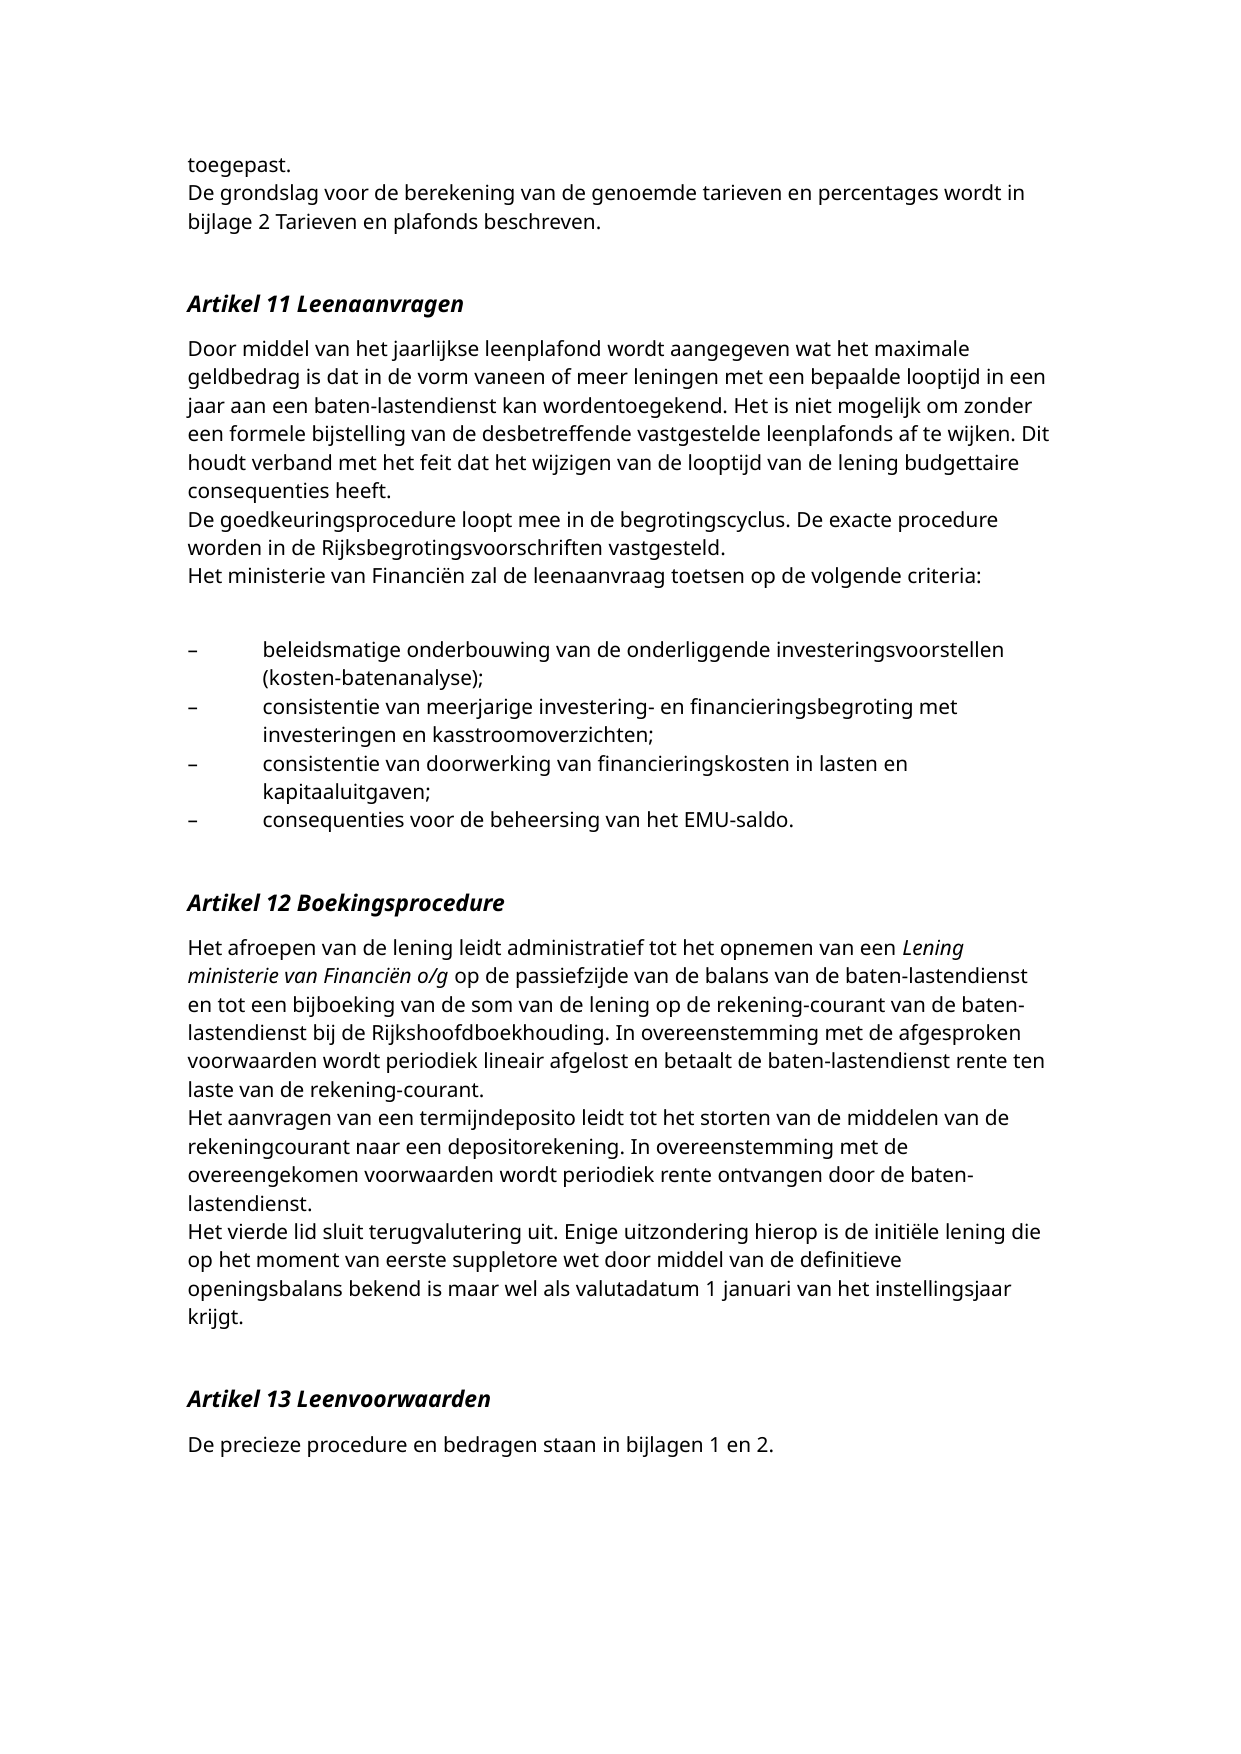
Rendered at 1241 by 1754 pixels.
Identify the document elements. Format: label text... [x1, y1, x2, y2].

text Het afroepen van de lening leidt administratief tot het opnemen van een Lening ministerie van Financiën o/g op de passiefzijde van de balans van de baten-lastendienst en tot een bijboeking van de som van de lening op de rekening-courant van de baten-lastendienst bij de Rijkshoofdboekhouding. In overeenstemming met de afgesproken voorwaarden wordt periodiek lineair afgelost en betaalt de baten-lastendienst rente ten laste van de rekening-courant. [187, 933, 1053, 1103]
text Het ministerie van Financiën zal de leenaanvraag toetsen op de volgende criteria: [187, 562, 1053, 590]
list consistentie van meerjarige investering- en financieringsbegroting met investeringen en kasstroomoverzichten; [187, 692, 1053, 749]
text De grondslag voor de berekening van de genoemde tarieven en percentages wordt in bijlage 2 Tarieven en plafonds beschreven. [187, 178, 1053, 235]
list consistentie van doorwerking van financieringskosten in lasten en kapitaaluitgaven; [187, 749, 1053, 806]
text toegepast. [187, 150, 1053, 178]
text De goedkeuringsprocedure loopt mee in de begrotingscyclus. De exacte procedure worden in de Rijksbegrotingsvoorschriften vastgesteld. [187, 505, 1053, 562]
subtitle Artikel 13 Leenvoorwaarden [187, 1383, 1053, 1415]
subtitle Artikel 11 Leenaanvragen [187, 288, 1053, 319]
list beleidsmatige onderbouwing van de onderliggende investeringsvoorstellen (kosten-batenanalyse); [187, 635, 1053, 692]
list consequenties voor de beheersing van het EMU-saldo. [187, 806, 1053, 834]
text Het aanvragen van een termijndeposito leidt tot het storten van de middelen van de rekeningcourant naar een depositorekening. In overeenstemming met de overeengekomen voorwaarden wordt periodiek rente ontvangen door de baten-lastendienst. [187, 1103, 1053, 1217]
text De precieze procedure en bedragen staan in bijlagen 1 en 2. [187, 1430, 1053, 1458]
text Het vierde lid sluit terugvalutering uit. Enige uitzondering hierop is de initiële lening die op het moment van eerste suppletore wet door middel van de definitieve openingsbalans bekend is maar wel als valutadatum 1 januari van het instellingsjaar krijgt. [187, 1217, 1053, 1331]
text Door middel van het jaarlijkse leenplafond wordt aangegeven wat het maximale geldbedrag is dat in de vorm vaneen of meer leningen met een bepaalde looptijd in een jaar aan een baten-lastendienst kan wordentoegekend. Het is niet mogelijk om zonder een formele bijstelling van de desbetreffende vastgestelde leenplafonds af te wijken. Dit houdt verband met het feit dat het wijzigen van de looptijd van de lening budgettaire consequenties heeft. [187, 334, 1053, 505]
subtitle Artikel 12 Boekingsprocedure [187, 887, 1053, 918]
